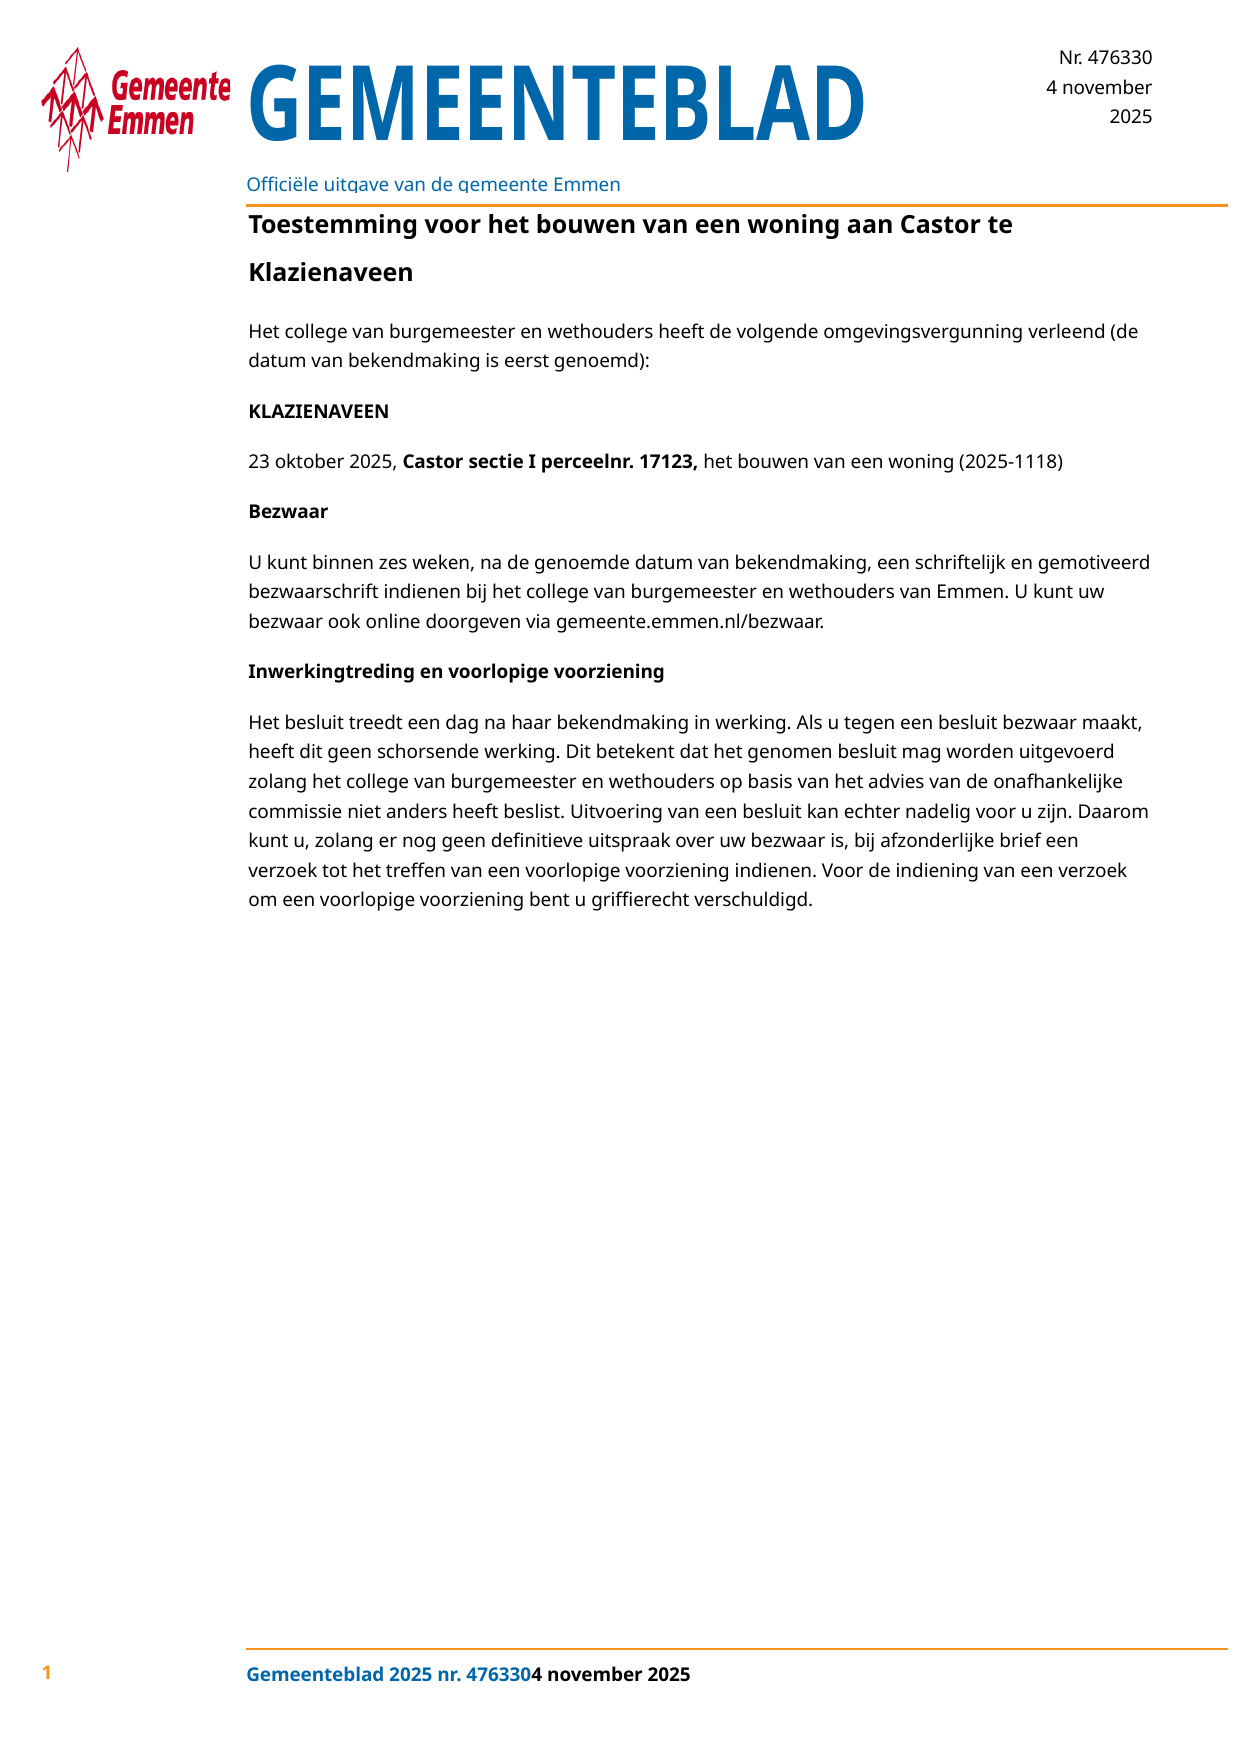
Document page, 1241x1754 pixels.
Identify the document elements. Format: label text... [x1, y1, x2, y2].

text Het college van burgemeester en wethouders heeft de volgende omgevingsvergunning verleend (de datum van bekendmaking is eerst genoemd): [248, 318, 1152, 373]
picture [41, 47, 231, 172]
text 23 oktober 2025, Castor sectie I perceelnr. 17123, het bouwen van een woning (2025-1118) [248, 448, 1152, 474]
text Bezwaar [248, 499, 1152, 524]
text Inwerkingtreding en voorlopige voorziening [248, 659, 1152, 684]
text U kunt binnen zes weken, na de genoemde datum van bekendmaking, een schriftelijk en gemotiveerd bezwaarschrift indienen bij het college van burgemeester en wethouders van Emmen. U kunt uw bezwaar ook online doorgeven via gemeente.emmen.nl/bezwaar. [248, 549, 1152, 634]
text Toestemming voor het bouwen van een woning aan Castor te Klazienaveen [248, 207, 1152, 288]
text Het besluit treedt een dag na haar bekendmaking in werking. Als u tegen een besluit bezwaar maakt, heeft dit geen schorsende werking. Dit betekent dat het genomen besluit mag worden uitgevoerd zolang het college van burgemeester en wethouders op basis van het advies van de onafhankelijke commissie niet anders heeft beslist. Uitvoering van een besluit kan echter nadelig voor u zijn. Daarom kunt u, zolang er nog geen definitieve uitspraak over uw bezwaar is, bij afzonderlijke brief een verzoek tot het treffen van een voorlopige voorziening indienen. Voor de indiening van een verzoek om een voorlopige voorziening bent u griffierecht verschuldigd. [248, 709, 1152, 912]
text KLAZIENAVEEN [248, 398, 1152, 424]
